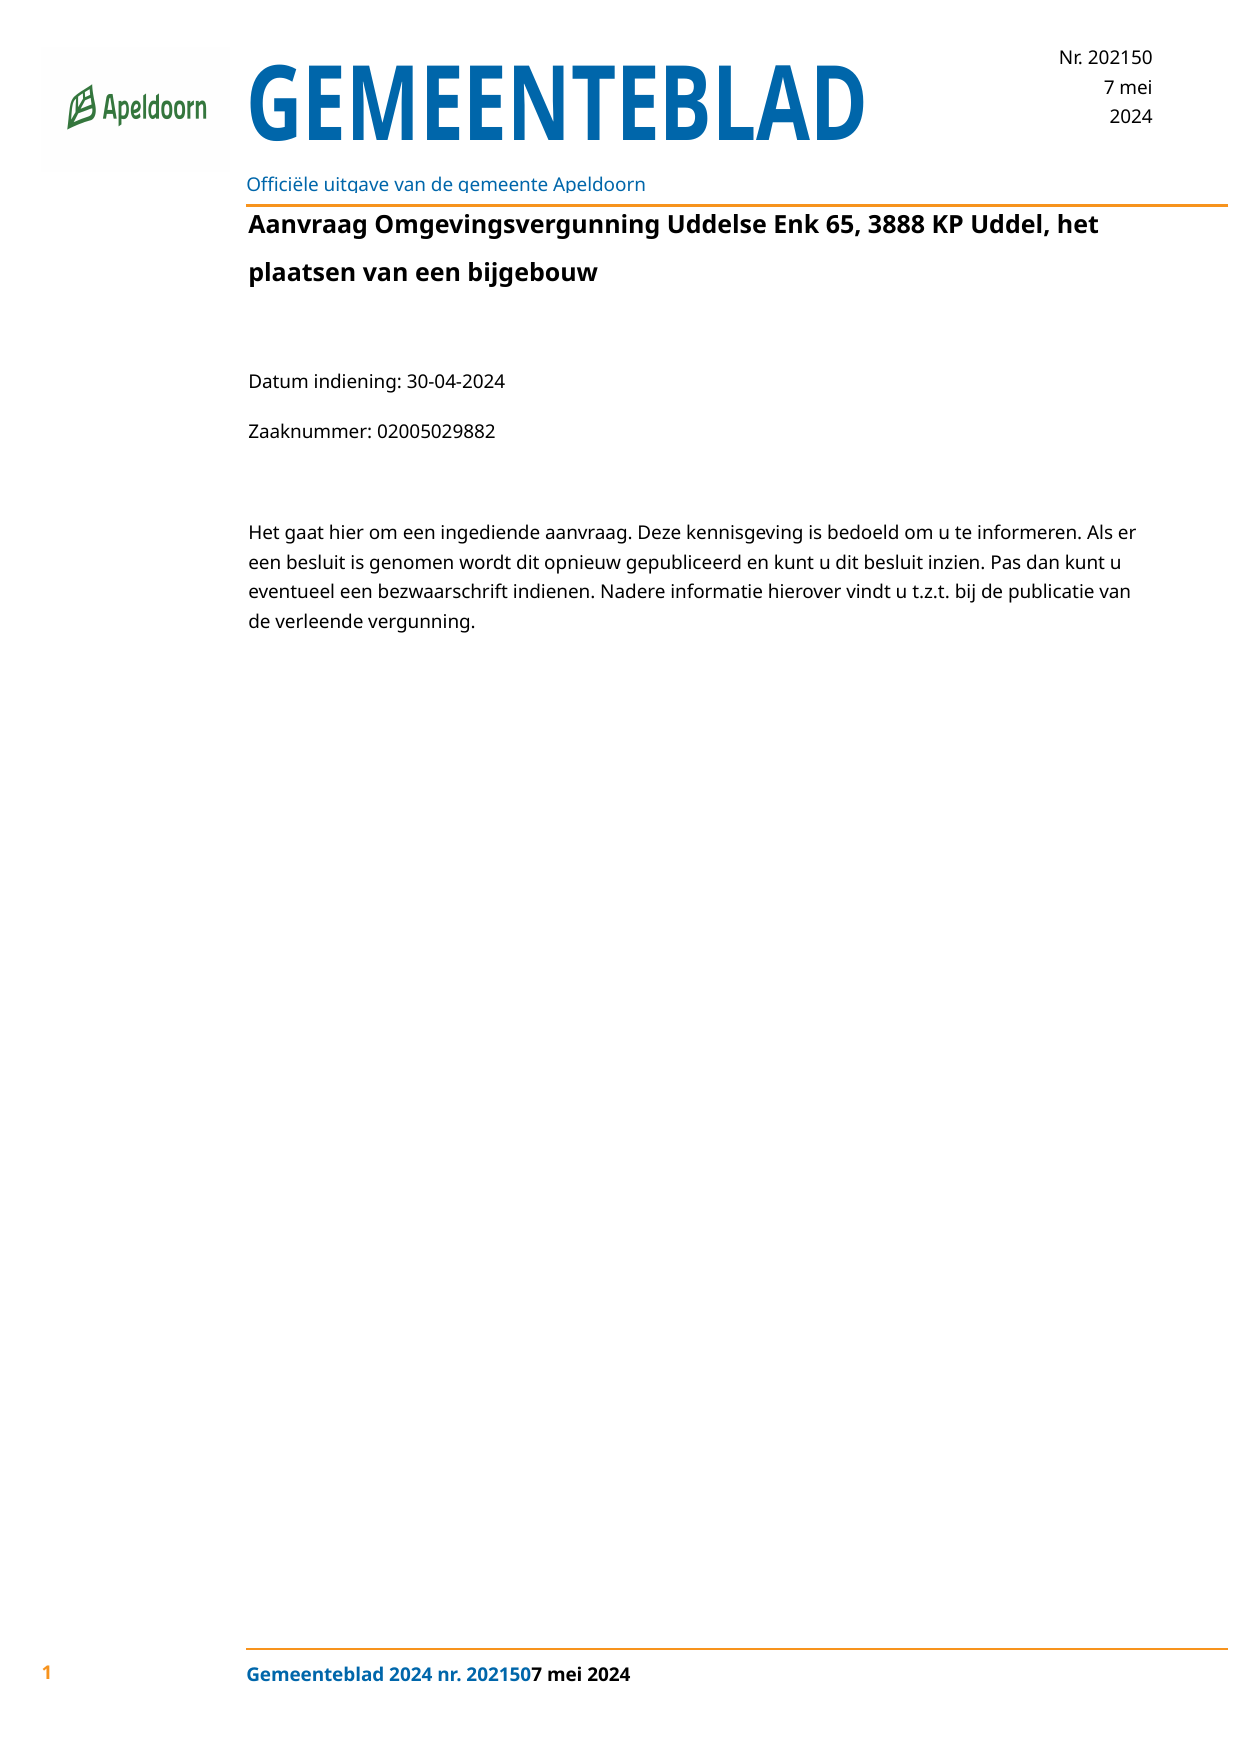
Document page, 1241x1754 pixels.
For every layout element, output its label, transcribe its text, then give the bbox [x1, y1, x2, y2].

text Het gaat hier om een ingediende aanvraag. Deze kennisgeving is bedoeld om u te informeren. Als er een besluit is genomen wordt dit opnieuw gepubliceerd en kunt u dit besluit inzien. Pas dan kunt u eventueel een bezwaarschrift indienen. Nadere informatie hierover vindt u t.z.t. bij de publicatie van de verleende vergunning. [248, 519, 1152, 634]
text Zaaknummer: 02005029882 [248, 419, 1152, 444]
picture [41, 47, 231, 172]
text Aanvraag Omgevingsvergunning Uddelse Enk 65, 3888 KP Uddel, het plaatsen van een bijgebouw [248, 207, 1152, 288]
text Datum indiening: 30-04-2024 [248, 368, 1152, 394]
